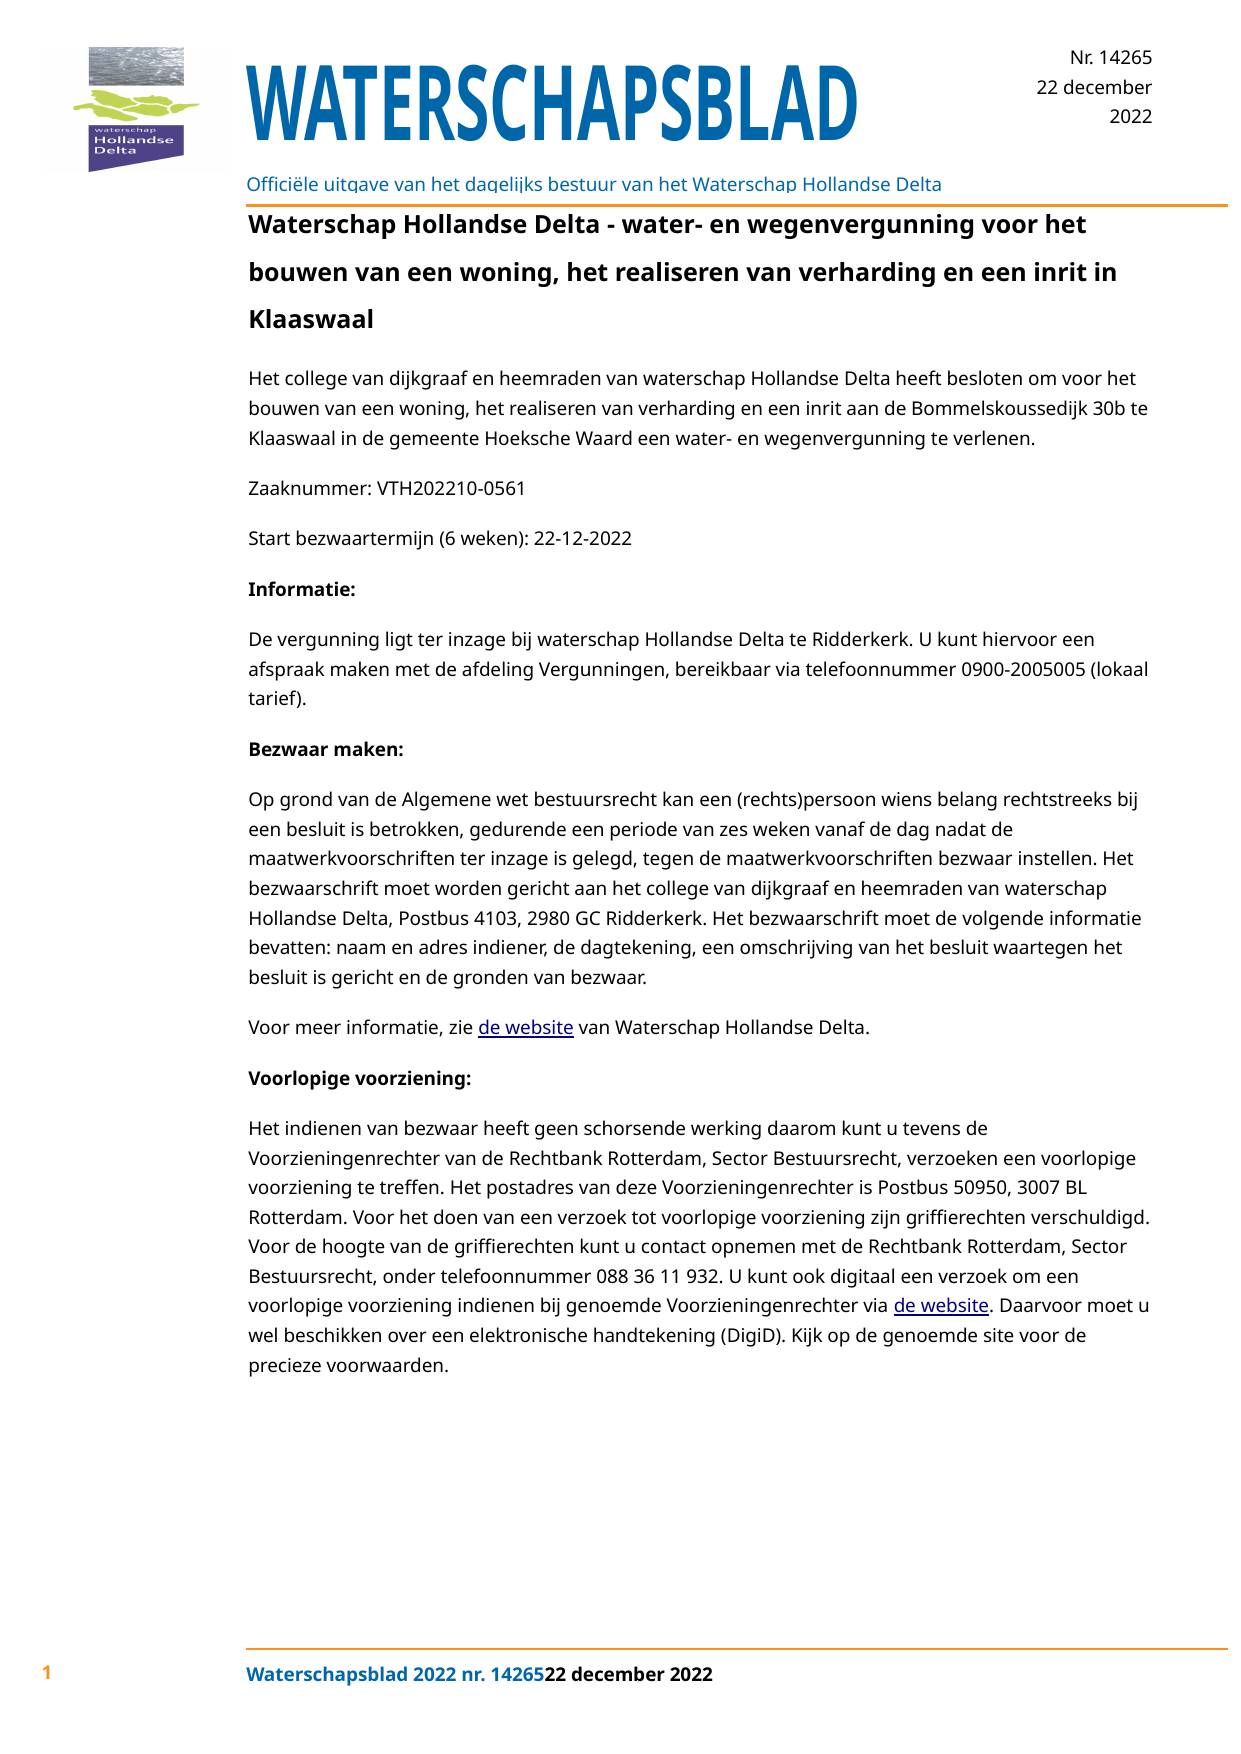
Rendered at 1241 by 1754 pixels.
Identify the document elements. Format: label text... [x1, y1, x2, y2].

text Informatie: [248, 576, 1152, 602]
text De vergunning ligt ter inzage bij waterschap Hollandse Delta te Ridderkerk. U kunt hiervoor een afspraak maken met de afdeling Vergunningen, bereikbaar via telefoonnummer 0900-2005005 (lokaal tarief). [248, 626, 1152, 711]
text Voorlopige voorziening: [248, 1065, 1152, 1090]
text Waterschap Hollandse Delta - water- en wegenvergunning voor het bouwen van een woning, het realiseren van verharding en een inrit in Klaaswaal [248, 207, 1152, 336]
text Het college van dijkgraaf en heemraden van waterschap Hollandse Delta heeft besloten om voor het bouwen van een woning, het realiseren van verharding en een inrit aan de Bommelskoussedijk 30b te Klaaswaal in de gemeente Hoeksche Waard een water- en wegenvergunning te verlenen. [248, 366, 1152, 450]
text Start bezwaartermijn (6 weken): 22-12-2022 [248, 526, 1152, 551]
picture [41, 47, 231, 172]
text Het indienen van bezwaar heeft geen schorsende werking daarom kunt u tevens de Voorzieningenrechter van de Rechtbank Rotterdam, Sector Bestuursrecht, verzoeken een voorlopige voorziening te treffen. Het postadres van deze Voorzieningenrechter is Postbus 50950, 3007 BL Rotterdam. Voor het doen van een verzoek tot voorlopige voorziening zijn griffierechten verschuldigd. Voor de hoogte van de griffierechten kunt u contact opnemen met de Rechtbank Rotterdam, Sector Bestuursrecht, onder telefoonnummer 088 36 11 932. U kunt ook digitaal een verzoek om een voorlopige voorziening indienen bij genoemde Voorzieningenrechter via de website. Daarvoor moet u wel beschikken over een elektronische handtekening (DigiD). Kijk op de genoemde site voor de precieze voorwaarden. [248, 1115, 1152, 1377]
text Bezwaar maken: [248, 736, 1152, 762]
text Voor meer informatie, zie de website van Waterschap Hollandse Delta. [248, 1014, 1152, 1040]
text Zaaknummer: VTH202210-0561 [248, 475, 1152, 501]
text Op grond van de Algemene wet bestuursrecht kan een (rechts)persoon wiens belang rechtstreeks bij een besluit is betrokken, gedurende een periode van zes weken vanaf de dag nadat de maatwerkvoorschriften ter inzage is gelegd, tegen de maatwerkvoorschriften bezwaar instellen. Het bezwaarschrift moet worden gericht aan het college van dijkgraaf en heemraden van waterschap Hollandse Delta, Postbus 4103, 2980 GC Ridderkerk. Het bezwaarschrift moet de volgende informatie bevatten: naam en adres indiener, de dagtekening, een omschrijving van het besluit waartegen het besluit is gericht en de gronden van bezwaar. [248, 786, 1152, 989]
